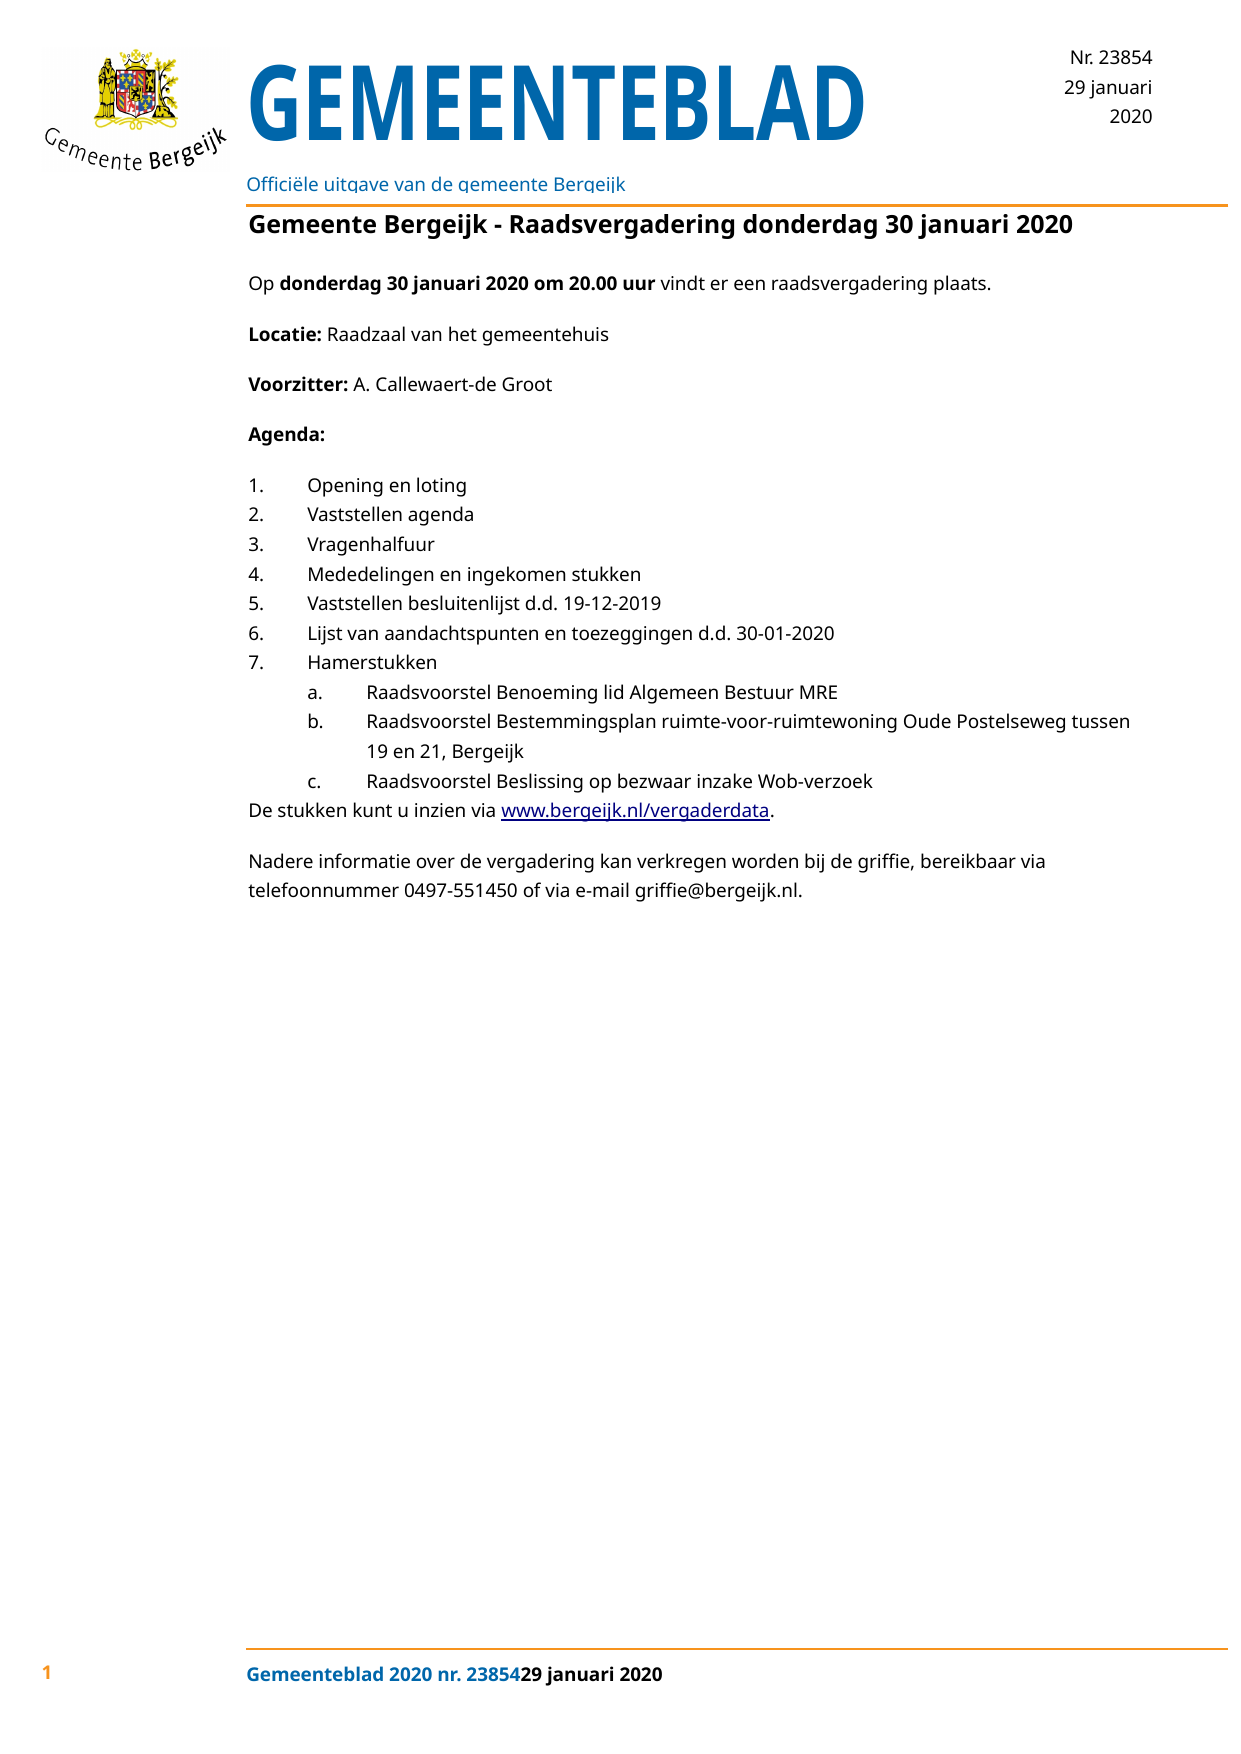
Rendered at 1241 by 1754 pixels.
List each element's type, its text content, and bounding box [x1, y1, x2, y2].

text Agenda: [248, 422, 1152, 447]
list Raadsvoorstel Benoeming lid Algemeen Bestuur MRE [307, 679, 1152, 705]
text Op donderdag 30 januari 2020 om 20.00 uur vindt er een raadsvergadering plaats. [248, 270, 1152, 296]
text Nadere informatie over de vergadering kan verkregen worden bij de griffie, bereikbaar via telefoonnummer 0497-551450 of via e-mail griffie@bergeijk.nl. [248, 848, 1152, 903]
list Lijst van aandachtspunten en toezeggingen d.d. 30-01-2020 [248, 620, 1152, 646]
text Gemeente Bergeijk - Raadsvergadering donderdag 30 januari 2020 [248, 207, 1152, 241]
list Vragenhalfuur [248, 531, 1152, 557]
list Vaststellen besluitenlijst d.d. 19-12-2019 [248, 590, 1152, 616]
list Raadsvoorstel Beslissing op bezwaar inzake Wob-verzoek [307, 768, 1152, 793]
list Hamerstukken [248, 649, 1152, 675]
list Vaststellen agenda [248, 502, 1152, 527]
list Opening en loting [248, 472, 1152, 498]
text Voorzitter: A. Callewaert-de Groot [248, 371, 1152, 397]
picture [41, 47, 231, 172]
text De stukken kunt u inzien via www.bergeijk.nl/vergaderdata. [248, 797, 1152, 823]
list Mededelingen en ingekomen stukken [248, 561, 1152, 586]
list Raadsvoorstel Bestemmingsplan ruimte-voor-ruimtewoning Oude Postelseweg tussen 19 en 21, Bergeijk [307, 709, 1152, 764]
text Locatie: Raadzaal van het gemeentehuis [248, 321, 1152, 346]
